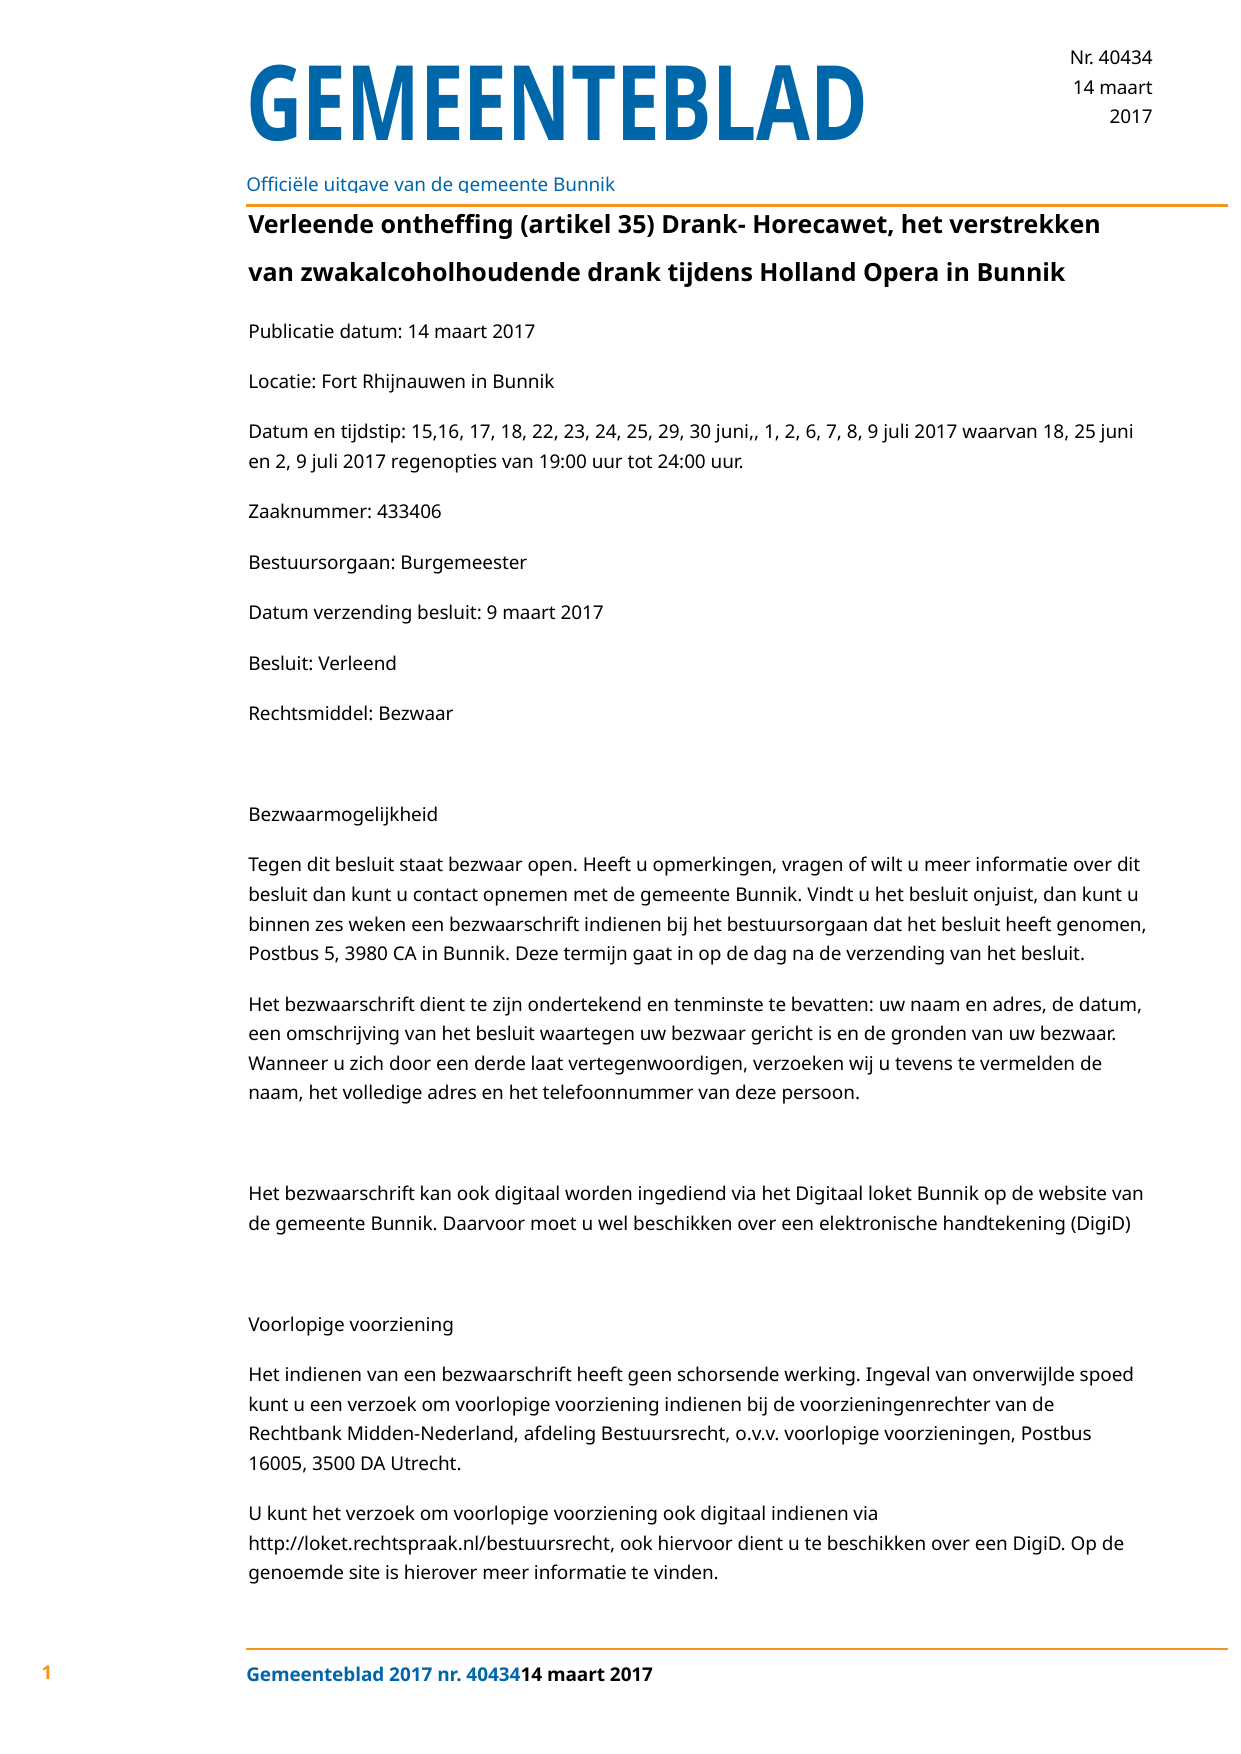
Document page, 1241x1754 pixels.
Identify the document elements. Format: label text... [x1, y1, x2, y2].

text Verleende ontheffing (artikel 35) Drank- Horecawet, het verstrekken van zwakalcoholhoudende drank tijdens Holland Opera in Bunnik [248, 207, 1152, 288]
text Rechtsmiddel: Bezwaar [248, 700, 1152, 726]
text Datum en tijdstip: 15,16, 17, 18, 22, 23, 24, 25, 29, 30 juni,, 1, 2, 6, 7, 8, 9 juli 2017 waarvan 18, 25 juni en 2, 9 juli 2017 regenopties van 19:00 uur tot 24:00 uur. [248, 419, 1152, 474]
text Bezwaarmogelijkheid [248, 801, 1152, 827]
text Datum verzending besluit: 9 maart 2017 [248, 599, 1152, 625]
text Het bezwaarschrift kan ook digitaal worden ingediend via het Digitaal loket Bunnik op de website van de gemeente Bunnik. Daarvoor moet u wel beschikken over een elektronische handtekening (DigiD) [248, 1180, 1152, 1236]
text Locatie: Fort Rhijnauwen in Bunnik [248, 368, 1152, 394]
text Tegen dit besluit staat bezwaar open. Heeft u opmerkingen, vragen of wilt u meer informatie over dit besluit dan kunt u contact opnemen met de gemeente Bunnik. Vindt u het besluit onjuist, dan kunt u binnen zes weken een bezwaarschrift indienen bij het bestuursorgaan dat het besluit heeft genomen, Postbus 5, 3980 CA in Bunnik. Deze termijn gaat in op de dag na de verzending van het besluit. [248, 852, 1152, 966]
text Het bezwaarschrift dient te zijn ondertekend en tenminste te bevatten: uw naam en adres, de datum, een omschrijving van het besluit waartegen uw bezwaar gericht is en de gronden van uw bezwaar. Wanneer u zich door een derde laat vertegenwoordigen, verzoeken wij u tevens te vermelden de naam, het volledige adres en het telefoonnummer van deze persoon. [248, 991, 1152, 1105]
text Publicatie datum: 14 maart 2017 [248, 318, 1152, 344]
text Bestuursorgaan: Burgemeester [248, 549, 1152, 575]
text Besluit: Verleend [248, 650, 1152, 676]
text Voorlopige voorziening [248, 1311, 1152, 1337]
text U kunt het verzoek om voorlopige voorziening ook digitaal indienen via http://loket.rechtspraak.nl/bestuursrecht, ook hiervoor dient u te beschikken over een DigiD. Op de genoemde site is hierover meer informatie te vinden. [248, 1500, 1152, 1585]
text Het indienen van een bezwaarschrift heeft geen schorsende werking. Ingeval van onverwijlde spoed kunt u een verzoek om voorlopige voorziening indienen bij de voorzieningenrechter van de Rechtbank Midden-Nederland, afdeling Bestuursrecht, o.v.v. voorlopige voorzieningen, Postbus 16005, 3500 DA Utrecht. [248, 1361, 1152, 1476]
text Zaaknummer: 433406 [248, 499, 1152, 524]
picture [41, 47, 231, 172]
